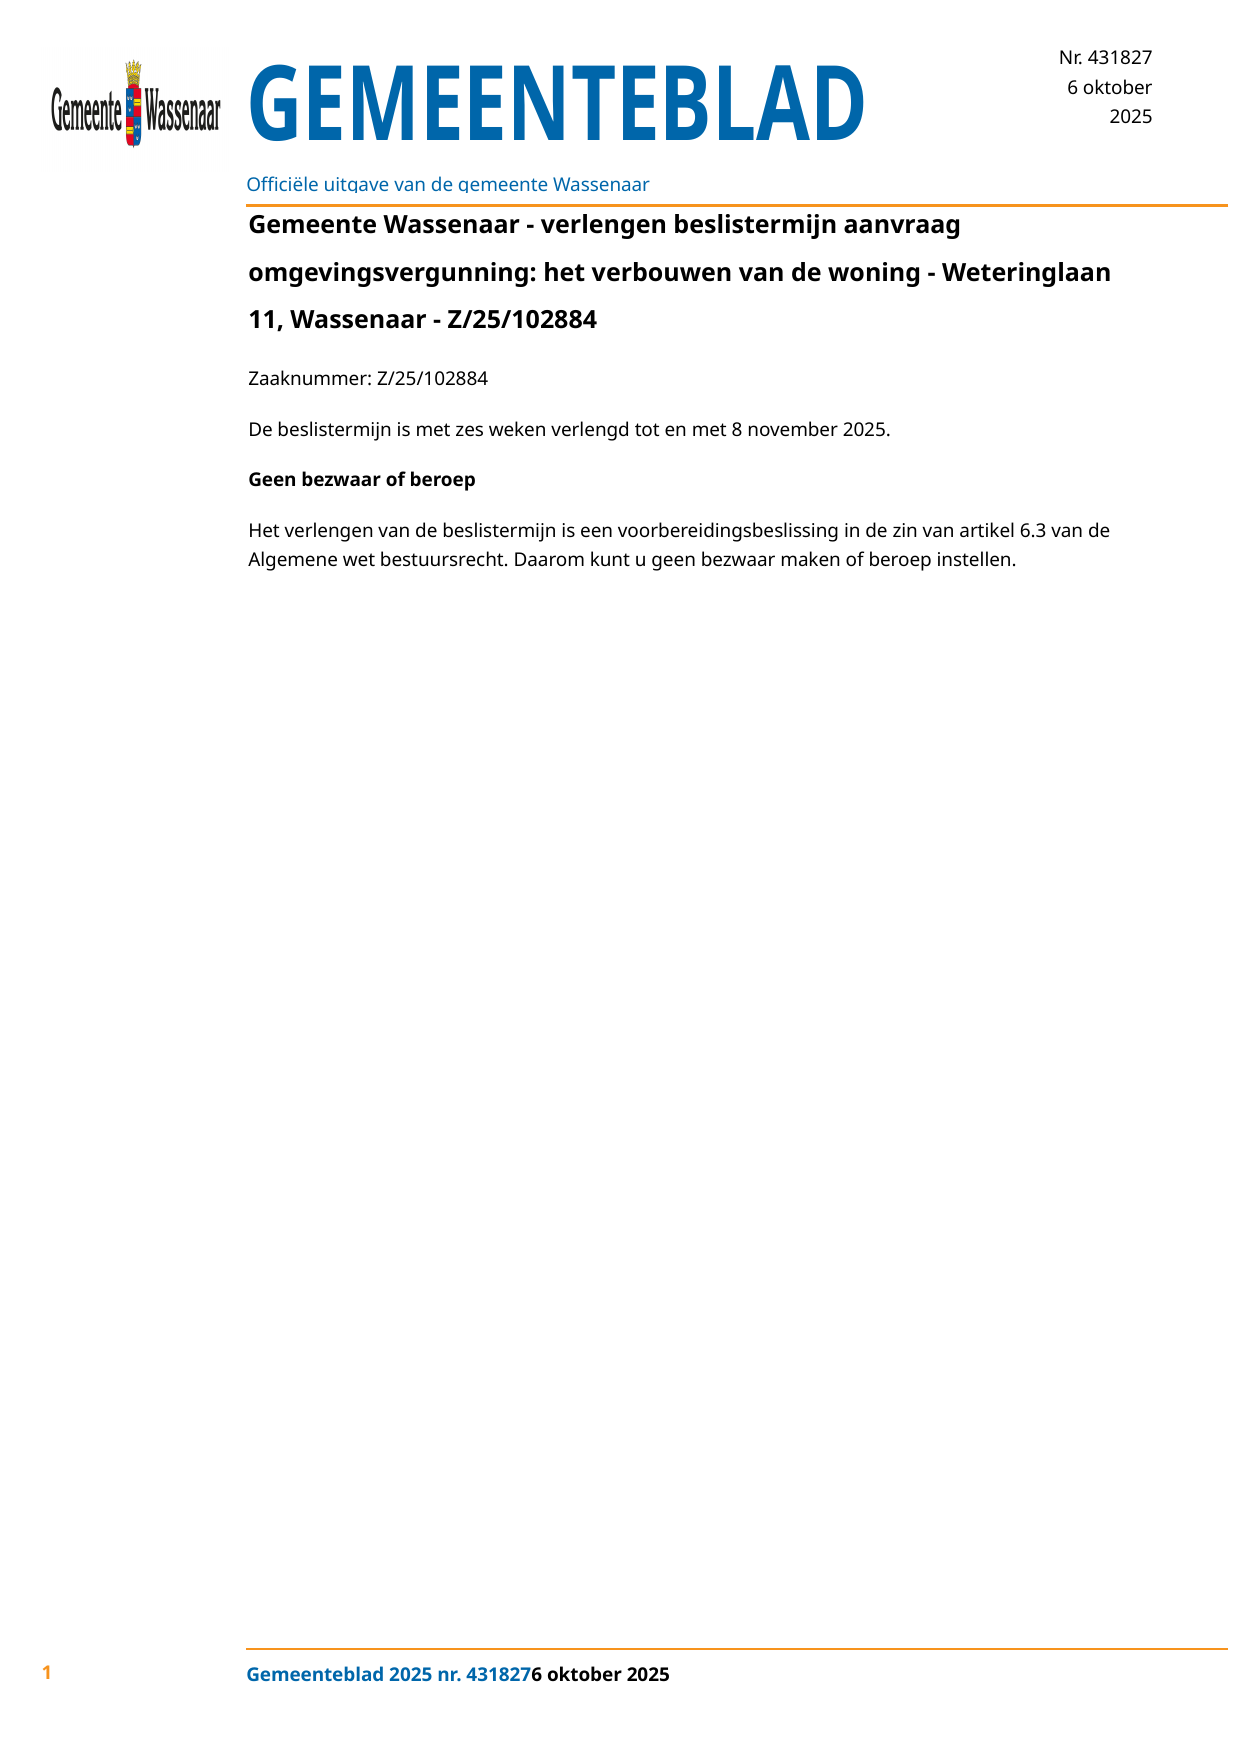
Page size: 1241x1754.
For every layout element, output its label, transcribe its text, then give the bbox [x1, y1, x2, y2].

text Gemeente Wassenaar - verlengen beslistermijn aanvraag omgevingsvergunning: het verbouwen van de woning - Weteringlaan 11, Wassenaar - Z/25/102884 [248, 207, 1152, 336]
text De beslistermijn is met zes weken verlengd tot en met 8 november 2025. [248, 416, 1152, 442]
text Zaaknummer: Z/25/102884 [248, 366, 1152, 391]
text Geen bezwaar of beroep [248, 466, 1152, 492]
picture [41, 47, 231, 172]
text Het verlengen van de beslistermijn is een voorbereidingsbeslissing in de zin van artikel 6.3 van de Algemene wet bestuursrecht. Daarom kunt u geen bezwaar maken of beroep instellen. [248, 517, 1152, 572]
